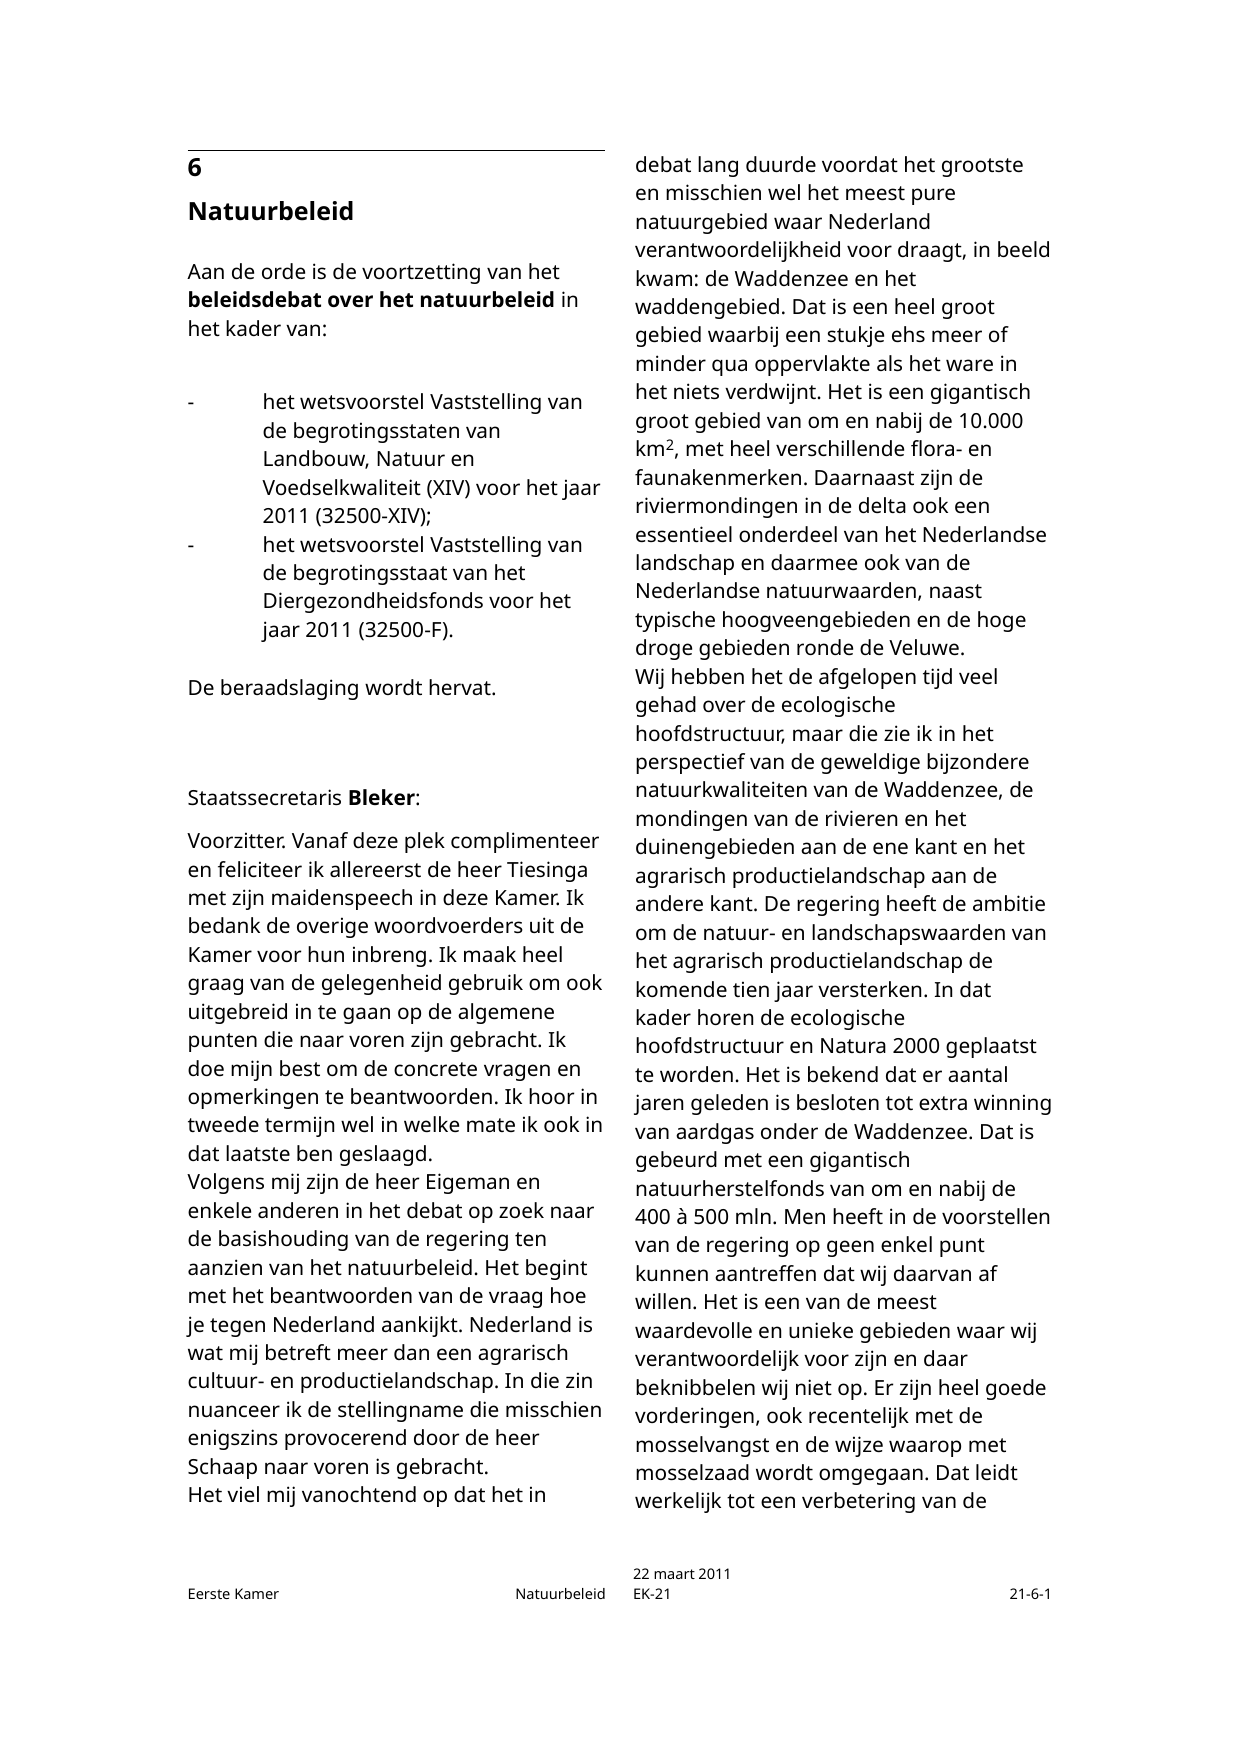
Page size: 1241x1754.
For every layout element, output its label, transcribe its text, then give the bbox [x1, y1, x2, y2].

text Het viel mij vanochtend op dat het in [187, 1480, 605, 1509]
text Volgens mij zijn de heer Eigeman en enkele anderen in het debat op zoek naar de basishouding van de regering ten aanzien van het natuurbeleid. Het begint met het beantwoorden van de vraag hoe je tegen Nederland aankijkt. Nederland is wat mij betreft meer dan een agrarisch cultuur- en productielandschap. In die zin nuanceer ik de stellingname die misschien enigszins provocerend door de heer Schaap naar voren is gebracht. [187, 1167, 605, 1480]
list het wetsvoorstel Vaststelling van de begrotingsstaten van Landbouw, Natuur en Voedselkwaliteit (XIV) voor het jaar 2011 (32500-XIV); [187, 387, 605, 530]
text De beraadslaging wordt hervat. [187, 673, 605, 702]
list het wetsvoorstel Vaststelling van de begrotingsstaat van het Diergezondheidsfonds voor het jaar 2011 (32500-F). [187, 530, 605, 643]
text Wij hebben het de afgelopen tijd veel gehad over de ecologische hoofdstructuur, maar die zie ik in het perspectief van de geweldige bijzondere natuurkwaliteiten van de Waddenzee, de mondingen van de rivieren en het duinengebieden aan de ene kant en het agrarisch productielandschap aan de andere kant. De regering heeft de ambitie om de natuur- en landschapswaarden van het agrarisch productielandschap de komende tien jaar versterken. In dat kader horen de ecologische hoofdstructuur en Natura 2000 geplaatst te worden. Het is bekend dat er aantal jaren geleden is besloten tot extra winning van aardgas onder de Waddenzee. Dat is gebeurd met een gigantisch natuurherstelfonds van om en nabij de 400 à 500 mln. Men heeft in de voorstellen van de regering op geen enkel punt kunnen aantreffen dat wij daarvan af willen. Het is een van de meest waardevolle en unieke gebieden waar wij verantwoordelijk voor zijn en daar beknibbelen wij niet op. Er zijn heel goede vorderingen, ook recentelijk met de mosselvangst en de wijze waarop met mosselzaad wordt omgegaan. Dat leidt werkelijk tot een verbetering van de [635, 662, 1053, 1515]
text Staatssecretaris Bleker: [187, 783, 605, 811]
text debat lang duurde voordat het grootste en misschien wel het meest pure natuurgebied waar Nederland verantwoordelijkheid voor draagt, in beeld kwam: de Waddenzee en het waddengebied. Dat is een heel groot gebied waarbij een stukje ehs meer of minder qua oppervlakte als het ware in het niets verdwijnt. Het is een gigantisch groot gebied van om en nabij de 10.000 km2, met heel verschillende flora- en faunakenmerken. Daarnaast zijn de riviermondingen in de delta ook een essentieel onderdeel van het Nederlandse landschap en daarmee ook van de Nederlandse natuurwaarden, naast typische hoogveengebieden en de hoge droge gebieden ronde de Veluwe. [635, 150, 1053, 662]
text Voorzitter. Vanaf deze plek complimenteer en feliciteer ik allereerst de heer Tiesinga met zijn maidenspeech in deze Kamer. Ik bedank de overige woordvoerders uit de Kamer voor hun inbreng. Ik maak heel graag van de gelegenheid gebruik om ook uitgebreid in te gaan op de algemene punten die naar voren zijn gebracht. Ik doe mijn best om de concrete vragen en opmerkingen te beantwoorden. Ik hoor in tweede termijn wel in welke mate ik ook in dat laatste ben geslaagd. [187, 826, 605, 1167]
text  [187, 732, 605, 760]
text 6 [187, 151, 605, 184]
text Natuurbeleid [187, 193, 605, 227]
text Aan de orde is de voortzetting van het beleidsdebat over het natuurbeleid in het kader van: [187, 257, 605, 342]
